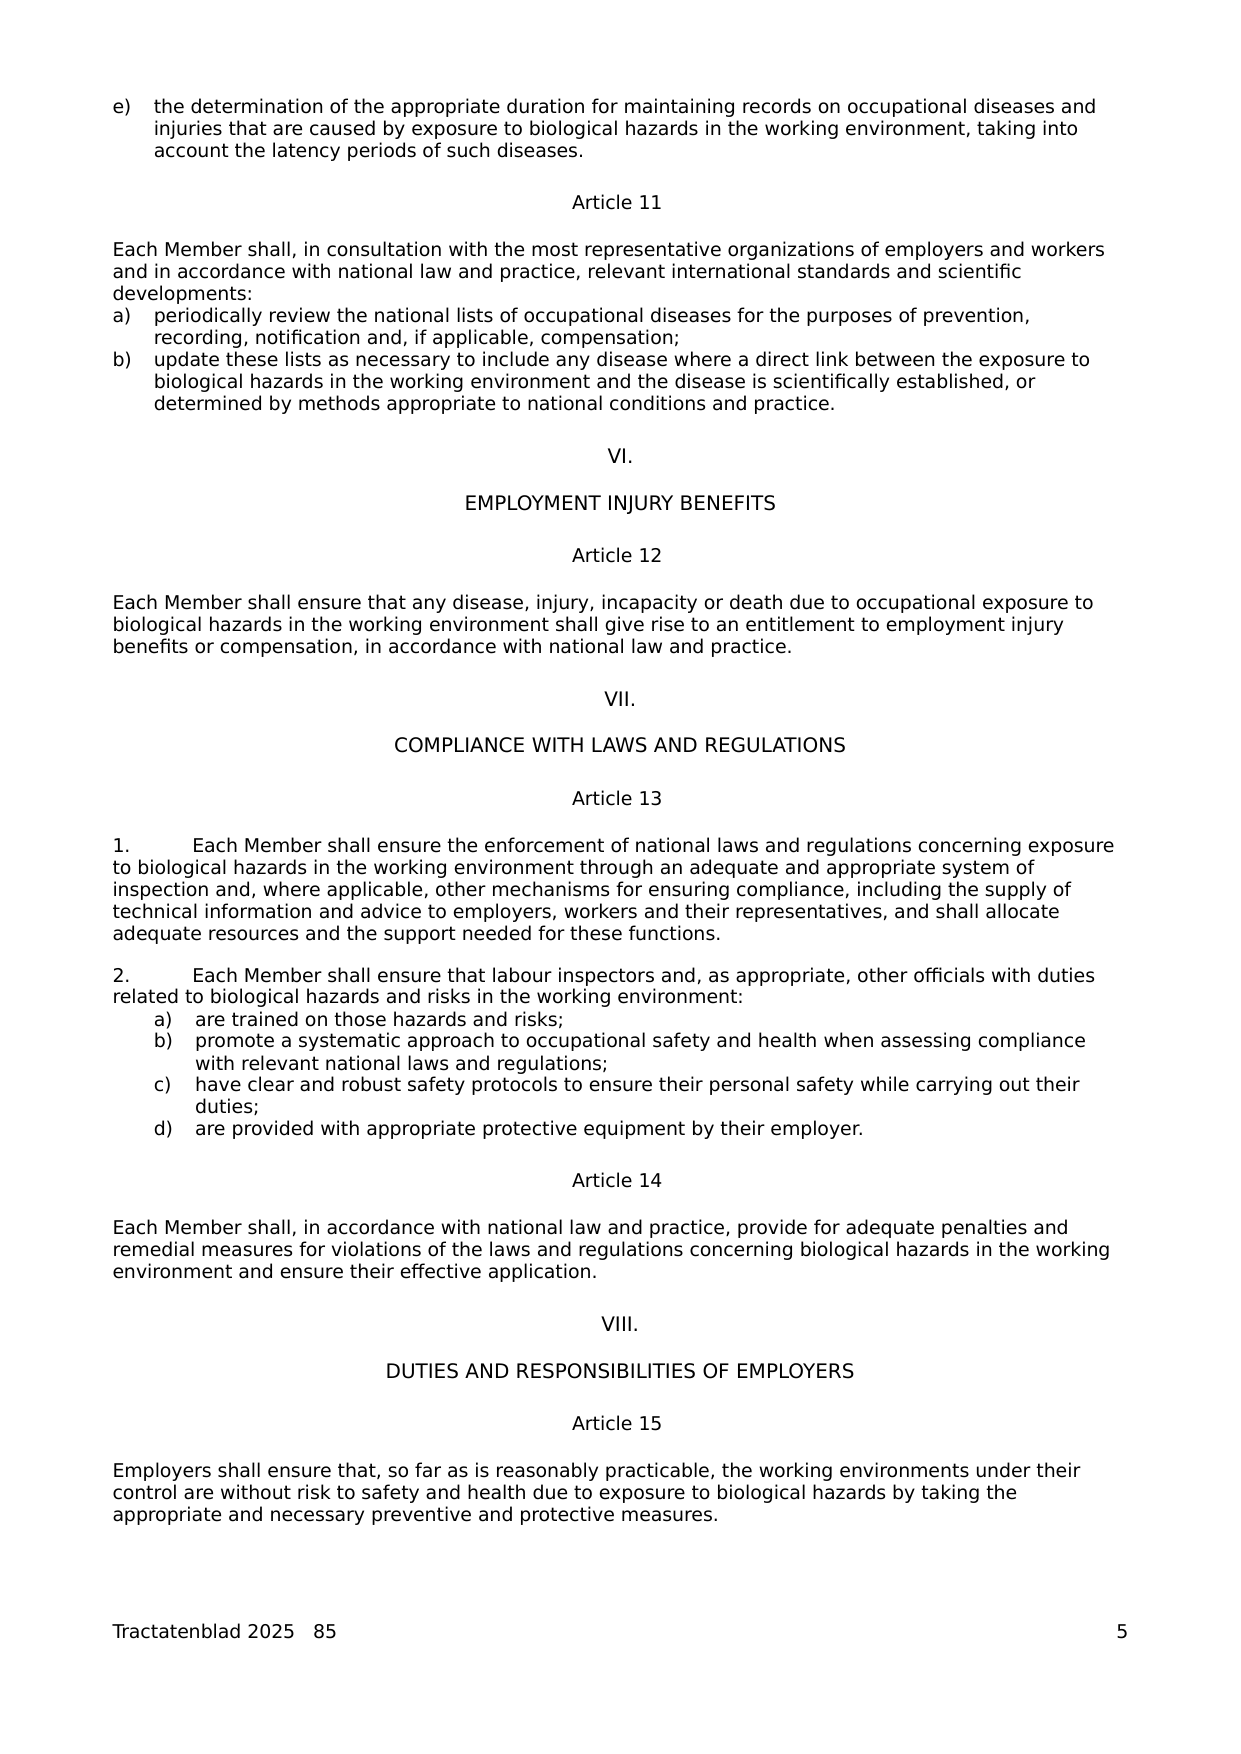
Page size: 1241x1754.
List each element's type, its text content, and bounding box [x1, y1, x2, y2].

text Each Member shall ensure that any disease, injury, incapacity or death due to occupational exposure to biological hazards in the working environment shall give rise to an entitlement to employment injury benefits or compensation, in accordance with national law and practice. [112, 592, 1128, 658]
text a) periodically review the national lists of occupational diseases for the purposes of prevention, recording, notification and, if applicable, compensation; [112, 305, 1128, 349]
text e) the determination of the appropriate duration for maintaining records on occupational diseases and injuries that are caused by exposure to biological hazards in the working environment, taking into account the latency periods of such diseases. [112, 96, 1128, 162]
text Each Member shall, in accordance with national law and practice, provide for adequate penalties and remedial measures for violations of the laws and regulations concerning biological hazards in the working environment and ensure their effective application. [112, 1217, 1128, 1283]
text a) are trained on those hazards and risks; [153, 1008, 1128, 1030]
subtitle Article 12 [112, 545, 1128, 567]
text c) have clear and robust safety protocols to ensure their personal safety while carrying out their duties; [153, 1074, 1128, 1118]
text d) are provided with appropriate protective equipment by their employer. [153, 1118, 1128, 1140]
text Employers shall ensure that, so far as is reasonably practicable, the working environments under their control are without risk to safety and health due to exposure to biological hazards by taking the appropriate and necessary preventive and protective measures. [112, 1460, 1128, 1526]
subtitle Article 11 [112, 192, 1128, 214]
subtitle Article 13 [112, 788, 1128, 809]
subtitle Article 15 [112, 1413, 1128, 1435]
subtitle VI. EMPLOYMENT INJURY BENEFITS [112, 445, 1128, 515]
subtitle Article 14 [112, 1170, 1128, 1192]
text Each Member shall, in consultation with the most representative organizations of employers and workers and in accordance with national law and practice, relevant international standards and scientific developments: [112, 239, 1128, 305]
text 1. Each Member shall ensure the enforcement of national laws and regulations concerning exposure to biological hazards in the working environment through an adequate and appropriate system of inspection and, where applicable, other mechanisms for ensuring compliance, including the supply of technical information and advice to employers, workers and their representatives, and shall allocate adequate resources and the support needed for these functions. [112, 834, 1128, 944]
text b) promote a systematic approach to occupational safety and health when assessing compliance with relevant national laws and regulations; [153, 1030, 1128, 1074]
subtitle VIII. DUTIES AND RESPONSIBILITIES OF EMPLOYERS [112, 1313, 1128, 1383]
text 2. Each Member shall ensure that labour inspectors and, as appropriate, other officials with duties related to biological hazards and risks in the working environment: [112, 964, 1128, 1008]
subtitle VII. COMPLIANCE WITH LAWS AND REGULATIONS [112, 688, 1128, 758]
text b) update these lists as necessary to include any disease where a direct link between the exposure to biological hazards in the working environment and the disease is scientifically established, or determined by methods appropriate to national conditions and practice. [112, 349, 1128, 415]
